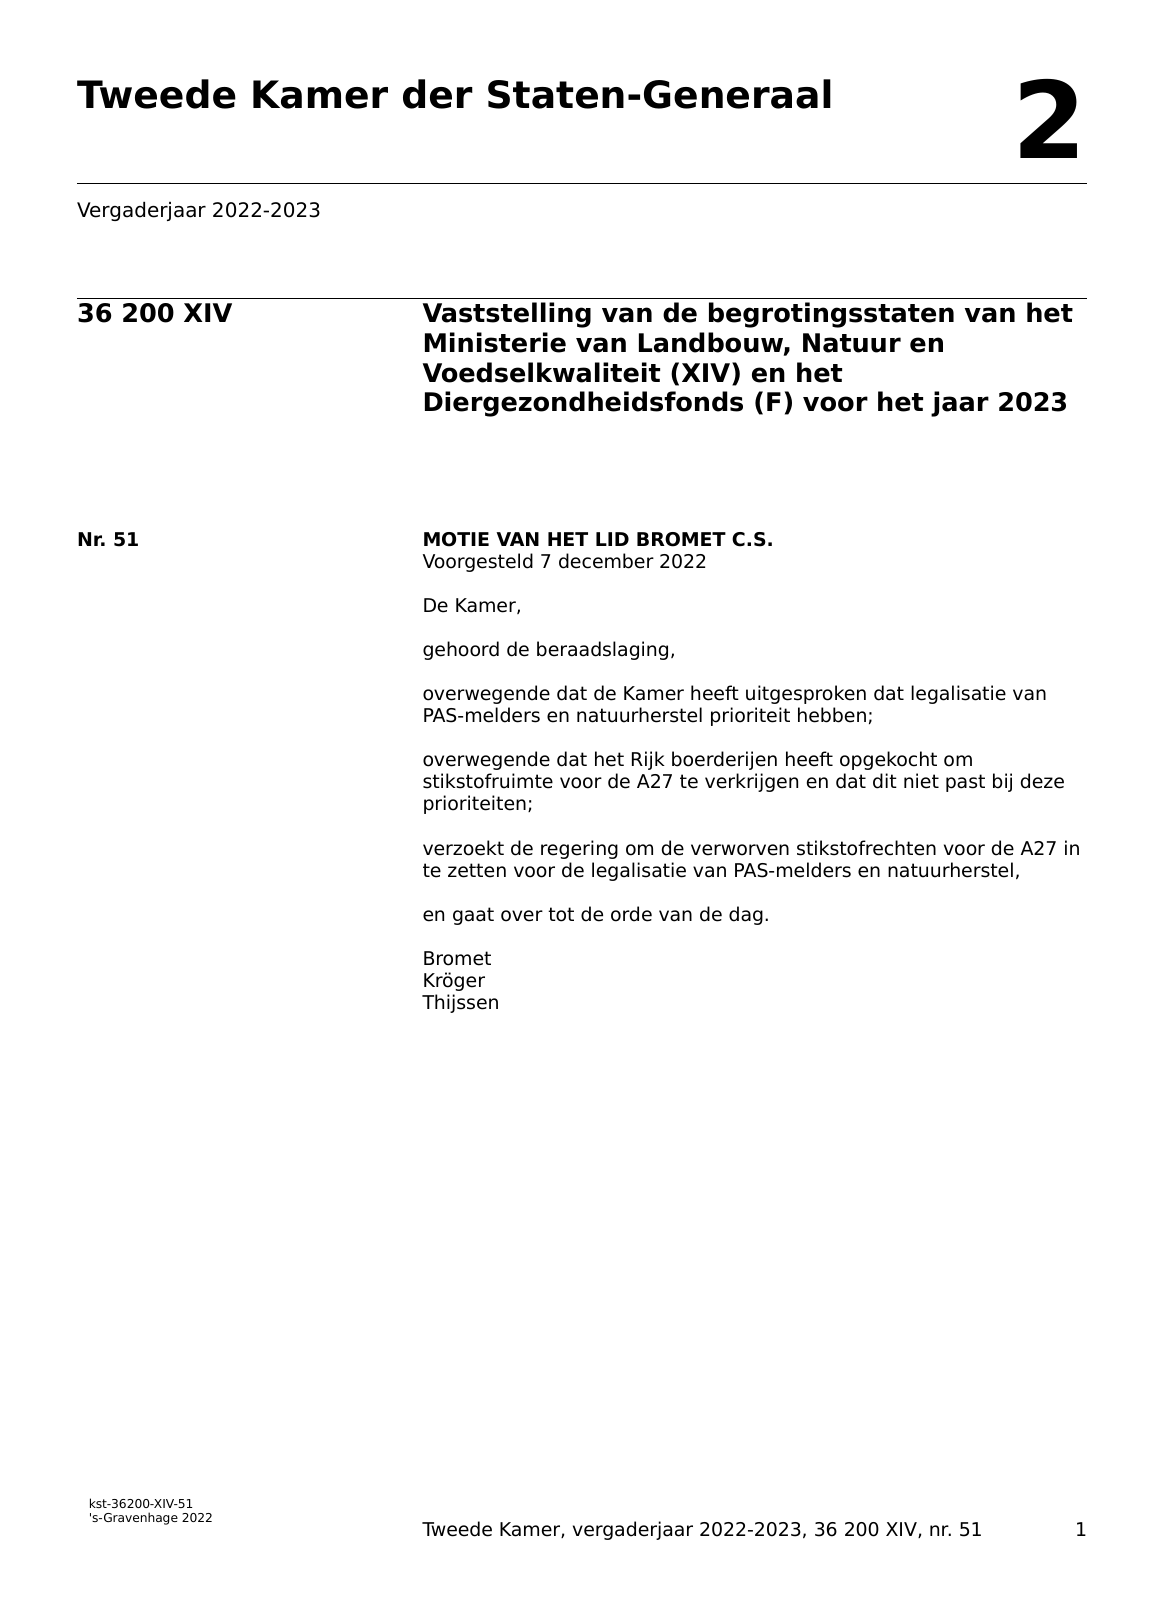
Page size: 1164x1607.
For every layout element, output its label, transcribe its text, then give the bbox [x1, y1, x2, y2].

text Bromet [422, 948, 1087, 970]
text overwegende dat de Kamer heeft uitgesproken dat legalisatie van PAS-melders en natuurherstel prioriteit hebben; [422, 683, 1087, 727]
text Kröger [422, 970, 1087, 992]
text Thijssen [422, 992, 1087, 1014]
text 's-Gravenhage 2022 [88, 1511, 323, 1525]
text verzoekt de regering om de verworven stikstofrechten voor de A27 in te zetten voor de legalisatie van PAS-melders en natuurherstel, [422, 837, 1087, 881]
subtitle Nr. 51 MOTIE VAN HET LID BROMET C.S. [77, 529, 1087, 551]
text De Kamer, [422, 595, 1087, 617]
text overwegende dat het Rijk boerderijen heeft opgekocht om stikstofruimte voor de A27 te verkrijgen en dat dit niet past bij deze prioriteiten; [422, 749, 1087, 815]
text Voorgesteld 7 december 2022 [422, 551, 1087, 573]
text kst-36200-XIV-51 [88, 1497, 323, 1511]
table_header Tweede Kamer der Staten-Generaal [77, 59, 886, 183]
subtitle 36 200 XIV Vaststelling van de begrotingsstaten van het Ministerie van Landbouw, Natuur en Voedselkwaliteit (XIV) en het Diergezondheidsfonds (F) voor het jaar 2023 [77, 299, 1087, 418]
text en gaat over tot de orde van de dag. [422, 904, 1087, 926]
table_header 2 [886, 59, 1087, 183]
text gehoord de beraadslaging, [422, 639, 1087, 661]
table_cell Vergaderjaar 2022-2023 [77, 184, 1087, 298]
